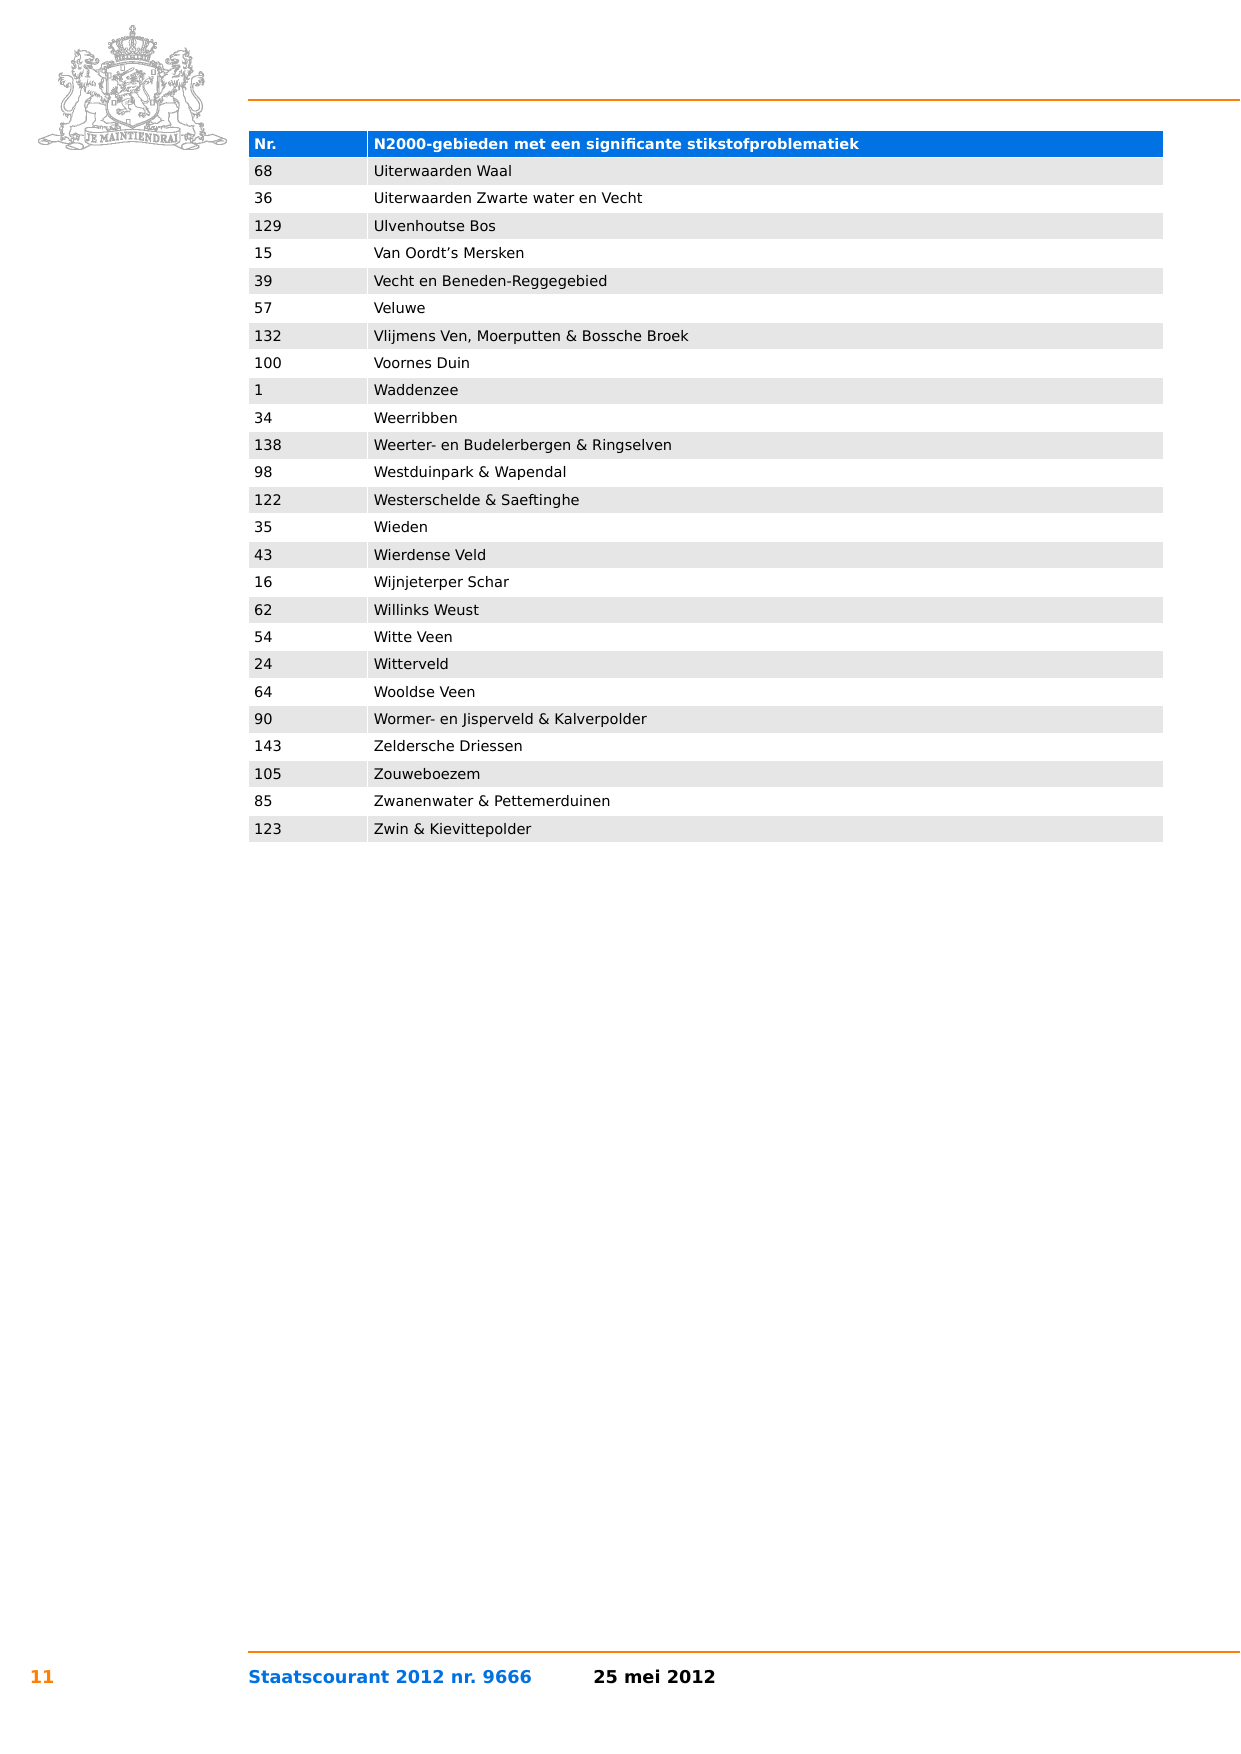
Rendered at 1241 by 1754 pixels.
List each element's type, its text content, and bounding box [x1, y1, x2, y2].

table_cell 105 [249, 761, 367, 787]
table_cell 85 [249, 789, 367, 815]
table_cell 36 [249, 186, 367, 212]
table_cell Willinks Weust [368, 597, 1163, 623]
table_cell Veluwe [368, 295, 1163, 322]
table_cell 122 [249, 487, 367, 513]
table_cell Witterveld [368, 651, 1163, 678]
table_cell 64 [249, 679, 367, 705]
table_cell 90 [249, 706, 367, 733]
table_cell 24 [249, 651, 367, 678]
table_header Nr. [249, 131, 367, 157]
table_cell 123 [249, 816, 367, 842]
table_cell Vecht en Beneden-Reggegebied [368, 268, 1163, 294]
table_cell 98 [249, 460, 367, 486]
table_cell 1 [249, 378, 367, 404]
table_cell Westduinpark & Wapendal [368, 460, 1163, 486]
table_cell 143 [249, 734, 367, 760]
table_cell Zwanenwater & Pettemerduinen [368, 789, 1163, 815]
table_cell Wooldse Veen [368, 679, 1163, 705]
table_cell Weerribben [368, 405, 1163, 431]
table_cell 43 [249, 542, 367, 568]
table_cell Wormer- en Jisperveld & Kalverpolder [368, 706, 1163, 733]
table_cell Wieden [368, 515, 1163, 541]
table_cell Wierdense Veld [368, 542, 1163, 568]
table_cell Voornes Duin [368, 350, 1163, 376]
table_cell 132 [249, 323, 367, 349]
table_cell 129 [249, 213, 367, 239]
table_cell 35 [249, 515, 367, 541]
table_cell 34 [249, 405, 367, 431]
table_cell Uiterwaarden Waal [368, 158, 1163, 185]
table_header N2000-gebieden met een significante stikstofproblematiek [368, 131, 1163, 157]
table_cell Westerschelde & Saeftinghe [368, 487, 1163, 513]
table_cell 57 [249, 295, 367, 322]
picture [38, 25, 227, 150]
table_cell Zeldersche Driessen [368, 734, 1163, 760]
table_cell Wijnjeterper Schar [368, 569, 1163, 596]
table_cell 54 [249, 624, 367, 650]
table_cell Ulvenhoutse Bos [368, 213, 1163, 239]
table_cell 39 [249, 268, 367, 294]
table_cell 62 [249, 597, 367, 623]
table_cell 16 [249, 569, 367, 596]
table_cell 68 [249, 158, 367, 185]
table_cell 15 [249, 241, 367, 267]
table_cell 138 [249, 432, 367, 459]
table_cell Witte Veen [368, 624, 1163, 650]
table_cell 100 [249, 350, 367, 376]
table_cell Uiterwaarden Zwarte water en Vecht [368, 186, 1163, 212]
table_cell Zouweboezem [368, 761, 1163, 787]
table_cell Zwin & Kievittepolder [368, 816, 1163, 842]
table_cell Van Oordt’s Mersken [368, 241, 1163, 267]
table_cell Weerter- en Budelerbergen & Ringselven [368, 432, 1163, 459]
table_cell Vlijmens Ven, Moerputten & Bossche Broek [368, 323, 1163, 349]
table_cell Waddenzee [368, 378, 1163, 404]
